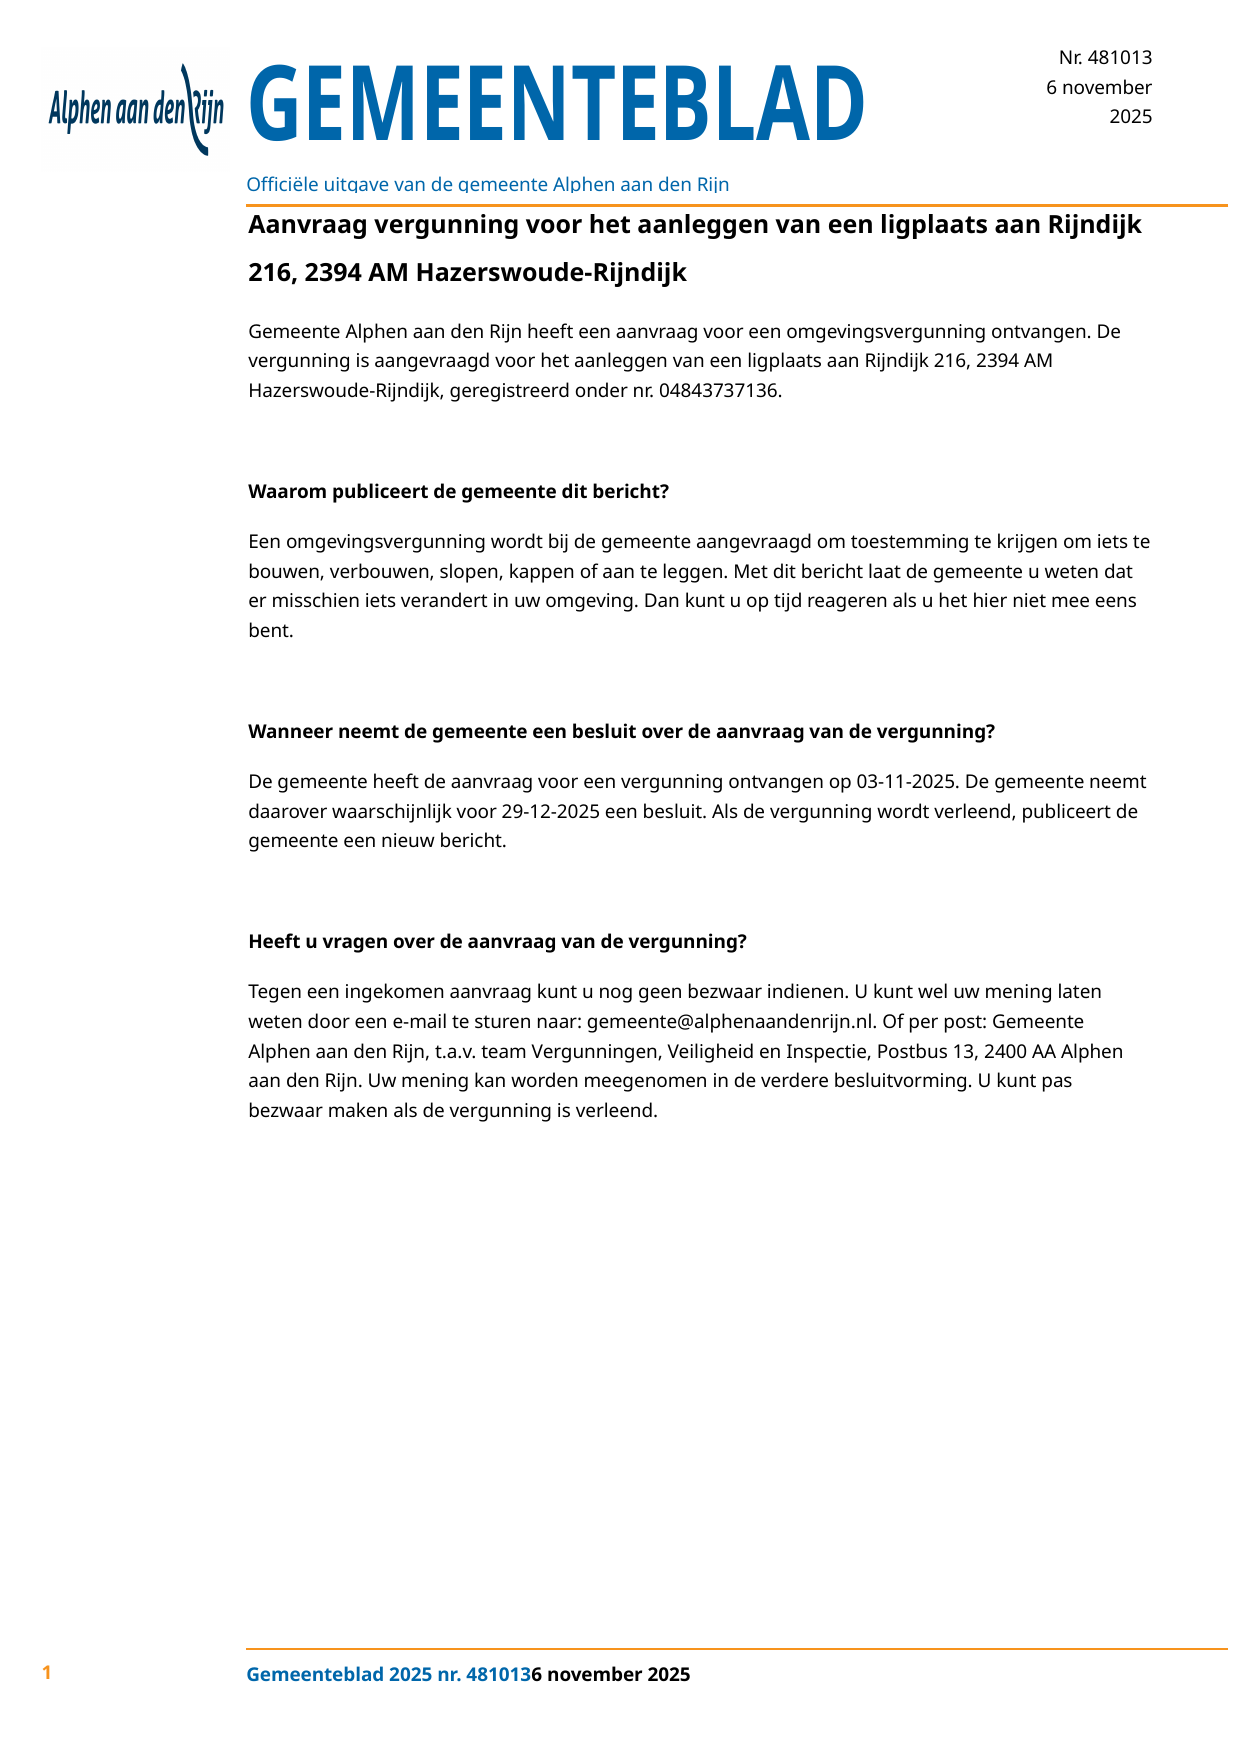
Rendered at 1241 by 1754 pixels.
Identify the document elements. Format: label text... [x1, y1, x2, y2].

text Wanneer neemt de gemeente een besluit over de aanvraag van de vergunning? [248, 718, 1152, 744]
text Waarom publiceert de gemeente dit bericht? [248, 478, 1152, 504]
text De gemeente heeft de aanvraag voor een vergunning ontvangen op 03-11-2025. De gemeente neemt daarover waarschijnlijk voor 29-12-2025 een besluit. Als de vergunning wordt verleend, publiceert de gemeente een nieuw bericht. [248, 768, 1152, 853]
text Een omgevingsvergunning wordt bij de gemeente aangevraagd om toestemming te krijgen om iets te bouwen, verbouwen, slopen, kappen of aan te leggen. Met dit bericht laat de gemeente u weten dat er misschien iets verandert in uw omgeving. Dan kunt u op tijd reageren als u het hier niet mee eens bent. [248, 528, 1152, 643]
text Tegen een ingekomen aanvraag kunt u nog geen bezwaar indienen. U kunt wel uw mening laten weten door een e-mail te sturen naar: gemeente@alphenaandenrijn.nl. Of per post: Gemeente Alphen aan den Rijn, t.a.v. team Vergunningen, Veiligheid en Inspectie, Postbus 13, 2400 AA Alphen aan den Rijn. Uw mening kan worden meegenomen in de verdere besluitvorming. U kunt pas bezwaar maken als de vergunning is verleend. [248, 979, 1152, 1123]
picture [41, 47, 231, 172]
text Gemeente Alphen aan den Rijn heeft een aanvraag voor een omgevingsvergunning ontvangen. De vergunning is aangevraagd voor het aanleggen van een ligplaats aan Rijndijk 216, 2394 AM Hazerswoude-Rijndijk, geregistreerd onder nr. 04843737136. [248, 318, 1152, 403]
text Heeft u vragen over de aanvraag van de vergunning? [248, 928, 1152, 954]
text Aanvraag vergunning voor het aanleggen van een ligplaats aan Rijndijk 216, 2394 AM Hazerswoude-Rijndijk [248, 207, 1152, 288]
